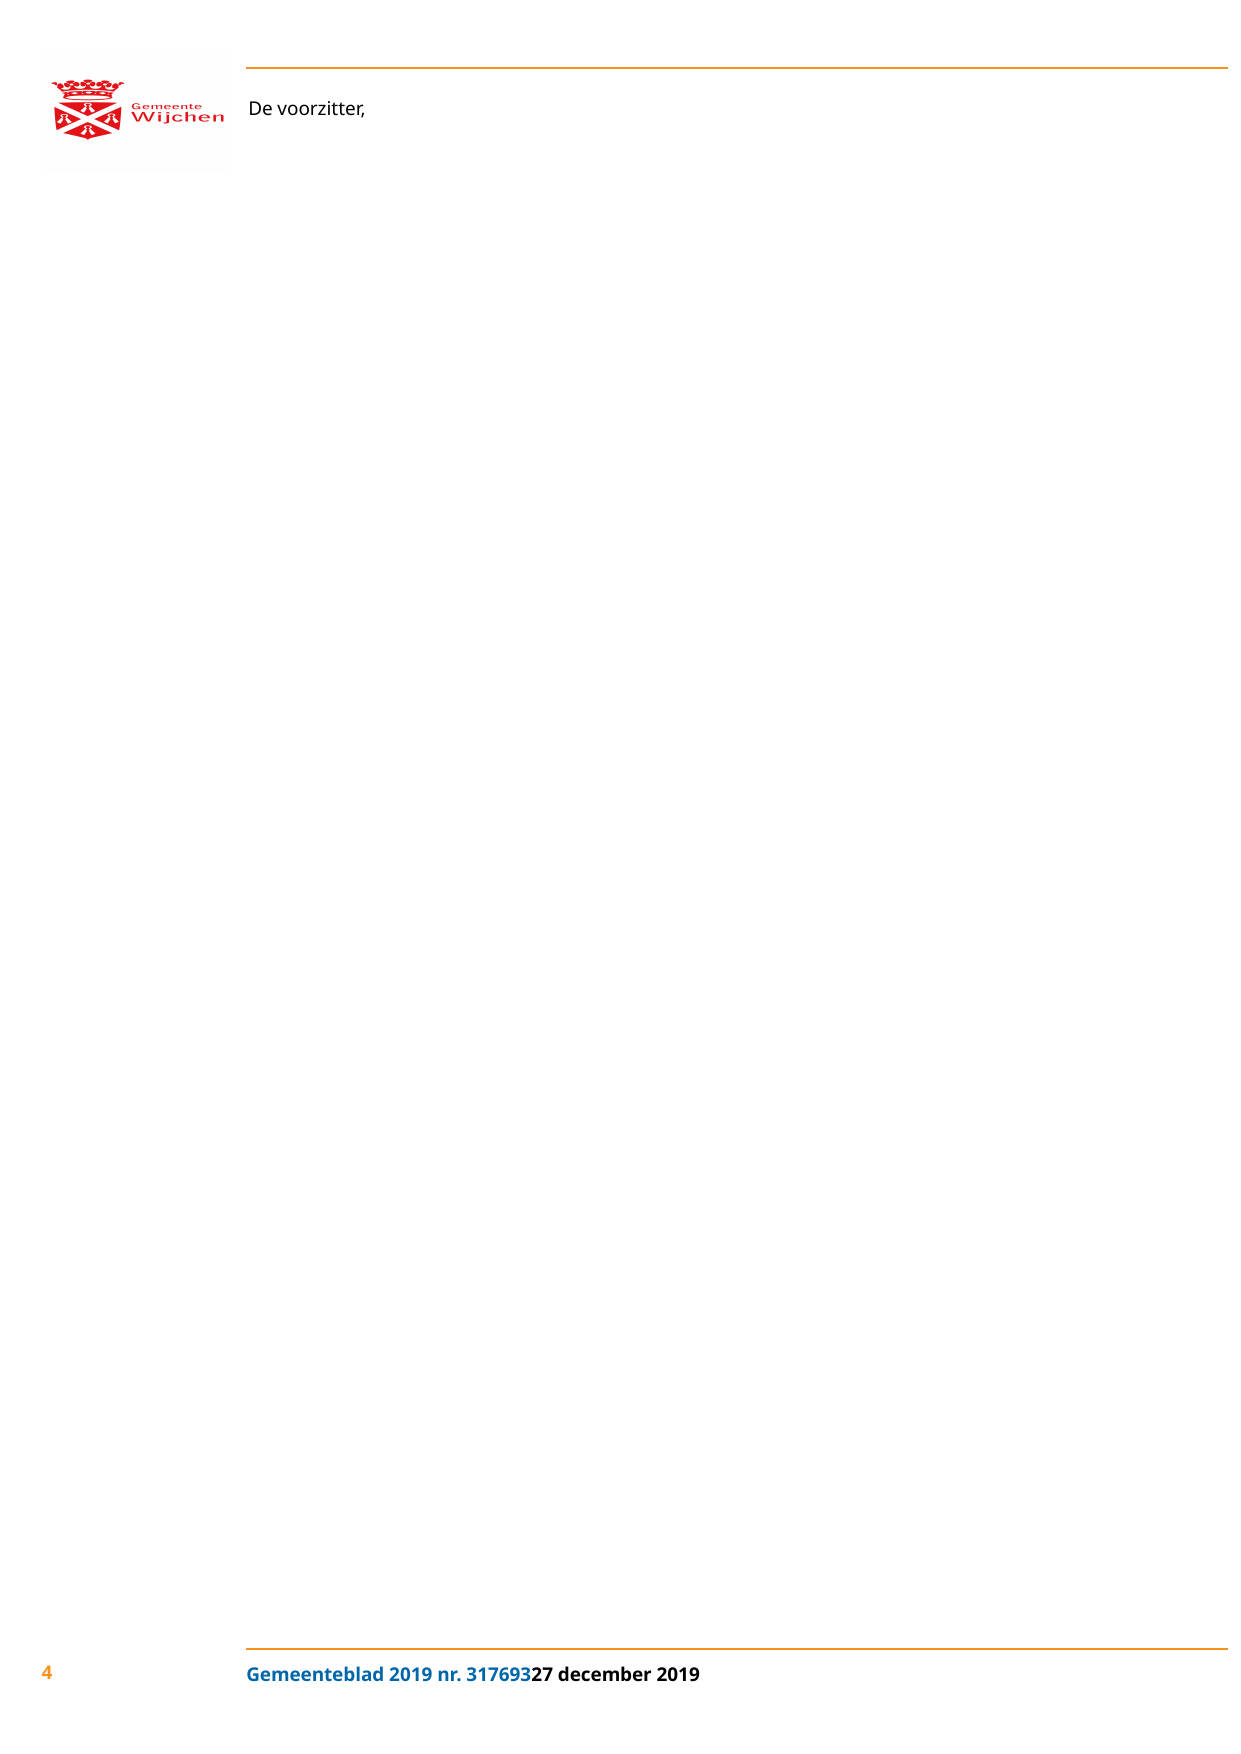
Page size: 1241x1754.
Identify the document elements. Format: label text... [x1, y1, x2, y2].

text De voorzitter, [248, 95, 1152, 121]
picture [41, 47, 231, 172]
